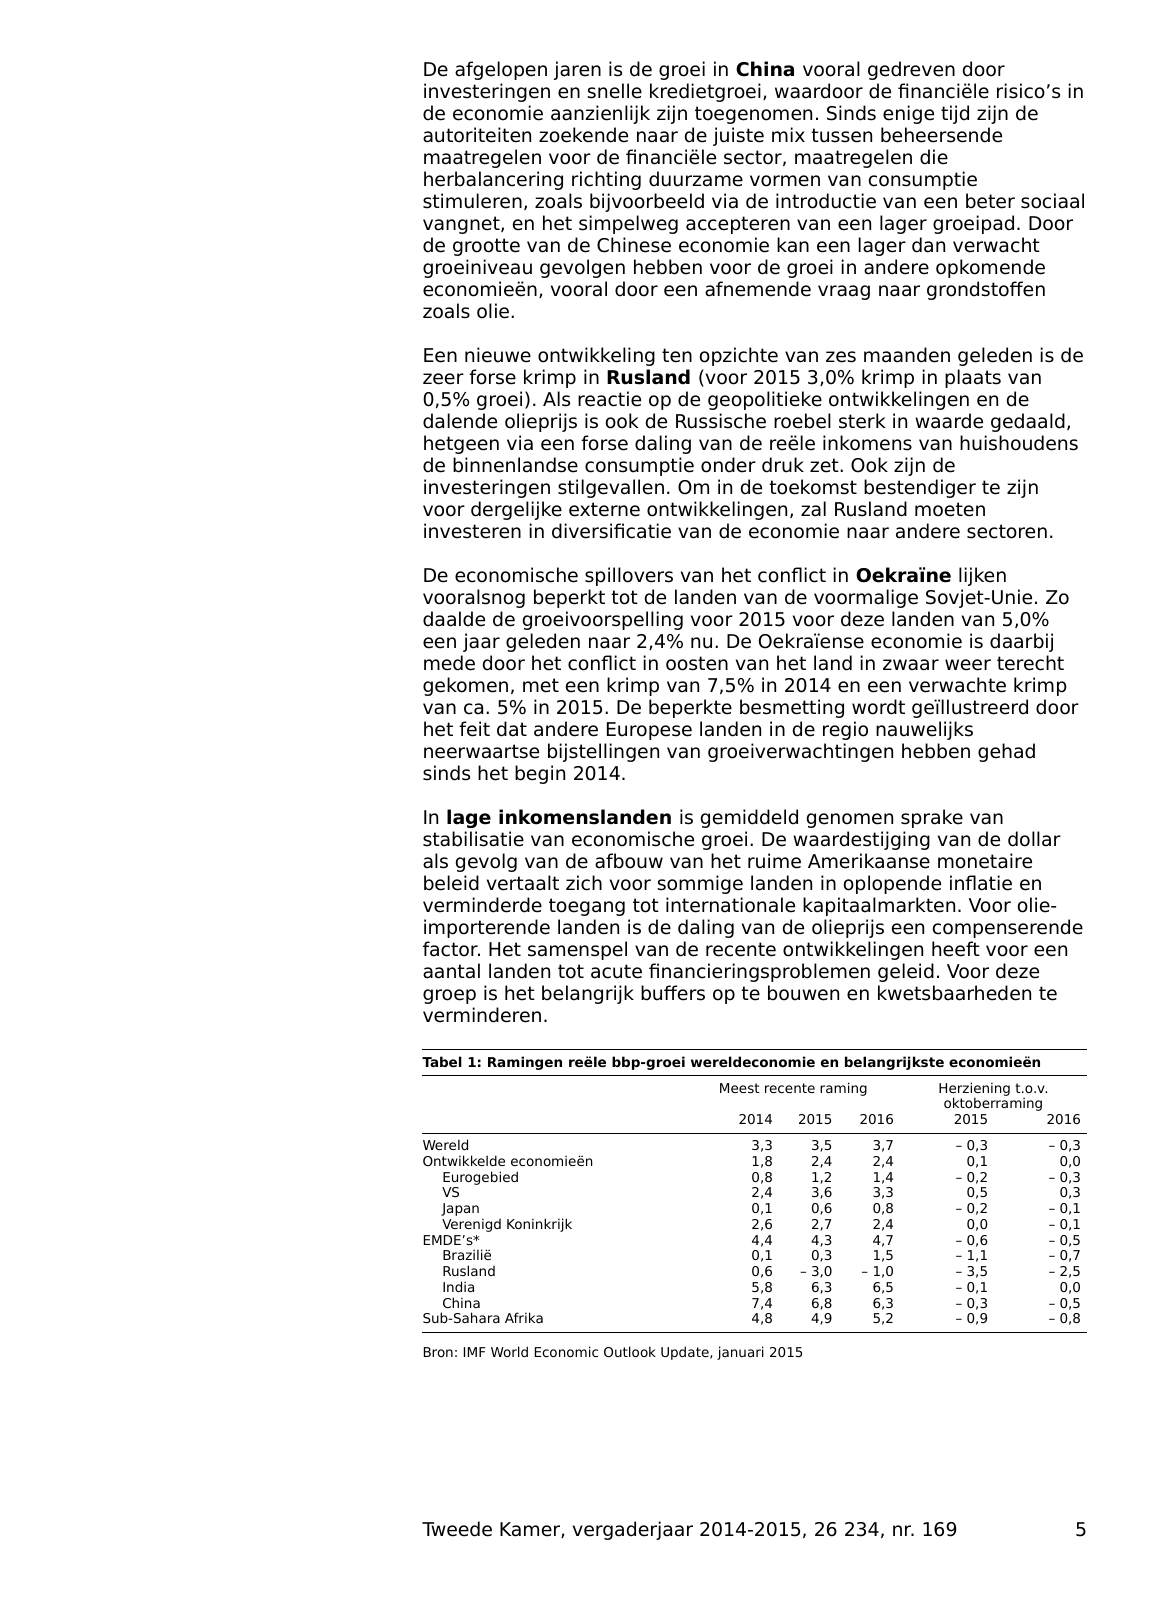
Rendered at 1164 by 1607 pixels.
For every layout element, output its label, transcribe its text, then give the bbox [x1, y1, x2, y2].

table_cell 0,3 [779, 1248, 838, 1264]
table_cell VS [436, 1185, 687, 1201]
table_cell 2015 [779, 1112, 838, 1132]
table_cell – 0,3 [994, 1170, 1087, 1185]
table_cell 2014 [687, 1112, 779, 1132]
text In lage inkomenslanden is gemiddeld genomen sprake van stabilisatie van economische groei. De waardestijging van de dollar als gevolg van de afbouw van het ruime Amerikaanse monetaire beleid vertaalt zich voor sommige landen in oplopende inflatie en verminderde toegang tot internationale kapitaalmarkten. Voor olie-importerende landen is de daling van de olieprijs een compenserende factor. Het samenspel van de recente ontwikkelingen heeft voor een aantal landen tot acute financieringsproblemen geleid. Voor deze groep is het belangrijk buffers op te bouwen en kwetsbaarheden te verminderen. [422, 807, 1087, 1027]
table_cell – 0,9 [900, 1311, 994, 1332]
table_cell – 2,5 [994, 1264, 1087, 1280]
table_cell Brazilië [436, 1248, 687, 1264]
table_cell 0,1 [900, 1154, 994, 1169]
table_cell [422, 1076, 687, 1112]
table_cell 3,7 [838, 1134, 900, 1154]
table_cell Ontwikkelde economieën [422, 1154, 687, 1169]
table_cell 5,2 [838, 1311, 900, 1332]
table_cell 0,0 [994, 1154, 1087, 1169]
table_cell 4,7 [838, 1233, 900, 1248]
table_cell [422, 1280, 436, 1295]
table_cell – 0,3 [994, 1134, 1087, 1154]
table_cell 1,8 [687, 1154, 779, 1169]
table_cell – 0,3 [900, 1295, 994, 1311]
table_cell 2016 [994, 1112, 1087, 1132]
table_cell 6,3 [779, 1280, 838, 1295]
table_cell 4,4 [687, 1233, 779, 1248]
table_cell 3,5 [779, 1134, 838, 1154]
table_cell [422, 1112, 687, 1132]
table_cell 3,6 [779, 1185, 838, 1201]
table_cell 0,0 [994, 1280, 1087, 1295]
table_cell – 1,0 [838, 1264, 900, 1280]
table_cell [422, 1248, 436, 1264]
table_cell – 3,5 [900, 1264, 994, 1280]
table_cell – 0,5 [994, 1295, 1087, 1311]
table_cell 3,3 [687, 1134, 779, 1154]
table_cell 7,4 [687, 1295, 779, 1311]
table_cell – 0,7 [994, 1248, 1087, 1264]
table_cell 2,4 [838, 1154, 900, 1169]
table_cell 0,8 [687, 1170, 779, 1185]
table_cell 4,8 [687, 1311, 779, 1332]
table_cell [422, 1295, 436, 1311]
table_cell 1,2 [779, 1170, 838, 1185]
table_cell 6,3 [838, 1295, 900, 1311]
table_cell 0,6 [779, 1201, 838, 1217]
table_cell Eurogebied [436, 1170, 687, 1185]
table_cell 2,4 [779, 1154, 838, 1169]
table_cell 6,5 [838, 1280, 900, 1295]
table_cell – 0,8 [994, 1311, 1087, 1332]
table_cell 2016 [838, 1112, 900, 1132]
table_cell 3,3 [838, 1185, 900, 1201]
table_cell – 0,2 [900, 1201, 994, 1217]
table_cell 0,6 [687, 1264, 779, 1280]
table_cell Sub-Sahara Afrika [422, 1311, 687, 1332]
table_cell 1,5 [838, 1248, 900, 1264]
table_cell 4,9 [779, 1311, 838, 1332]
table_cell – 0,3 [900, 1134, 994, 1154]
table_cell 1,4 [838, 1170, 900, 1185]
table_cell – 0,5 [994, 1233, 1087, 1248]
text Een nieuwe ontwikkeling ten opzichte van zes maanden geleden is de zeer forse krimp in Rusland (voor 2015 3,0% krimp in plaats van 0,5% groei). Als reactie op de geopolitieke ontwikkelingen en de dalende olieprijs is ook de Russische roebel sterk in waarde gedaald, hetgeen via een forse daling van de reële inkomens van huishoudens de binnenlandse consumptie onder druk zet. Ook zijn de investeringen stilgevallen. Om in de toekomst bestendiger te zijn voor dergelijke externe ontwikkelingen, zal Rusland moeten investeren in diversificatie van de economie naar andere sectoren. [422, 345, 1087, 543]
table_cell [422, 1170, 436, 1185]
table_header Tabel 1: Ramingen reële bbp-groei wereldeconomie en belangrijkste economieën [422, 1050, 1087, 1075]
table_cell 2,4 [687, 1185, 779, 1201]
table_cell – 1,1 [900, 1248, 994, 1264]
table_cell [422, 1201, 436, 1217]
table_cell India [436, 1280, 687, 1295]
table_cell 2015 [900, 1112, 994, 1132]
table_cell 6,8 [779, 1295, 838, 1311]
table_cell Japan [436, 1201, 687, 1217]
table_cell Verenigd Koninkrijk [436, 1217, 687, 1232]
table_cell – 0,1 [900, 1280, 994, 1295]
table_cell Wereld [422, 1134, 687, 1154]
table_cell 2,4 [838, 1217, 900, 1232]
table_cell 2,7 [779, 1217, 838, 1232]
table_cell – 0,1 [994, 1217, 1087, 1232]
table_cell 0,1 [687, 1248, 779, 1264]
table_cell 2,6 [687, 1217, 779, 1232]
table_cell – 0,2 [900, 1170, 994, 1185]
table_cell 0,0 [900, 1217, 994, 1232]
table_cell Bron: IMF World Economic Outlook Update, januari 2015 [422, 1333, 1087, 1360]
table_cell China [436, 1295, 687, 1311]
table_cell 0,5 [900, 1185, 994, 1201]
table_cell 0,3 [994, 1185, 1087, 1201]
table_cell – 0,6 [900, 1233, 994, 1248]
table_cell – 3,0 [779, 1264, 838, 1280]
table_cell 0,8 [838, 1201, 900, 1217]
table_cell [422, 1217, 436, 1232]
table_cell [422, 1185, 436, 1201]
table_cell 4,3 [779, 1233, 838, 1248]
table_cell Meest recente raming [687, 1076, 900, 1112]
text De afgelopen jaren is de groei in China vooral gedreven door investeringen en snelle kredietgroei, waardoor de financiële risico’s in de economie aanzienlijk zijn toegenomen. Sinds enige tijd zijn de autoriteiten zoekende naar de juiste mix tussen beheersende maatregelen voor de financiële sector, maatregelen die herbalancering richting duurzame vormen van consumptie stimuleren, zoals bijvoorbeeld via de introductie van een beter sociaal vangnet, en het simpelweg accepteren van een lager groeipad. Door de grootte van de Chinese economie kan een lager dan verwacht groeiniveau gevolgen hebben voor de groei in andere opkomende economieën, vooral door een afnemende vraag naar grondstoffen zoals olie. [422, 59, 1087, 323]
table_cell Rusland [436, 1264, 687, 1280]
table_cell – 0,1 [994, 1201, 1087, 1217]
table_cell 5,8 [687, 1280, 779, 1295]
table_cell EMDE’s* [422, 1233, 687, 1248]
table_cell [422, 1264, 436, 1280]
text De economische spillovers van het conflict in Oekraïne lijken vooralsnog beperkt tot de landen van de voormalige Sovjet-Unie. Zo daalde de groeivoorspelling voor 2015 voor deze landen van 5,0% een jaar geleden naar 2,4% nu. De Oekraïense economie is daarbij mede door het conflict in oosten van het land in zwaar weer terecht gekomen, met een krimp van 7,5% in 2014 en een verwachte krimp van ca. 5% in 2015. De beperkte besmetting wordt geïllustreerd door het feit dat andere Europese landen in de regio nauwelijks neerwaartse bijstellingen van groeiverwachtingen hebben gehad sinds het begin 2014. [422, 565, 1087, 785]
table_cell 0,1 [687, 1201, 779, 1217]
table_cell Herziening t.o.v. oktoberraming [900, 1076, 1087, 1112]
